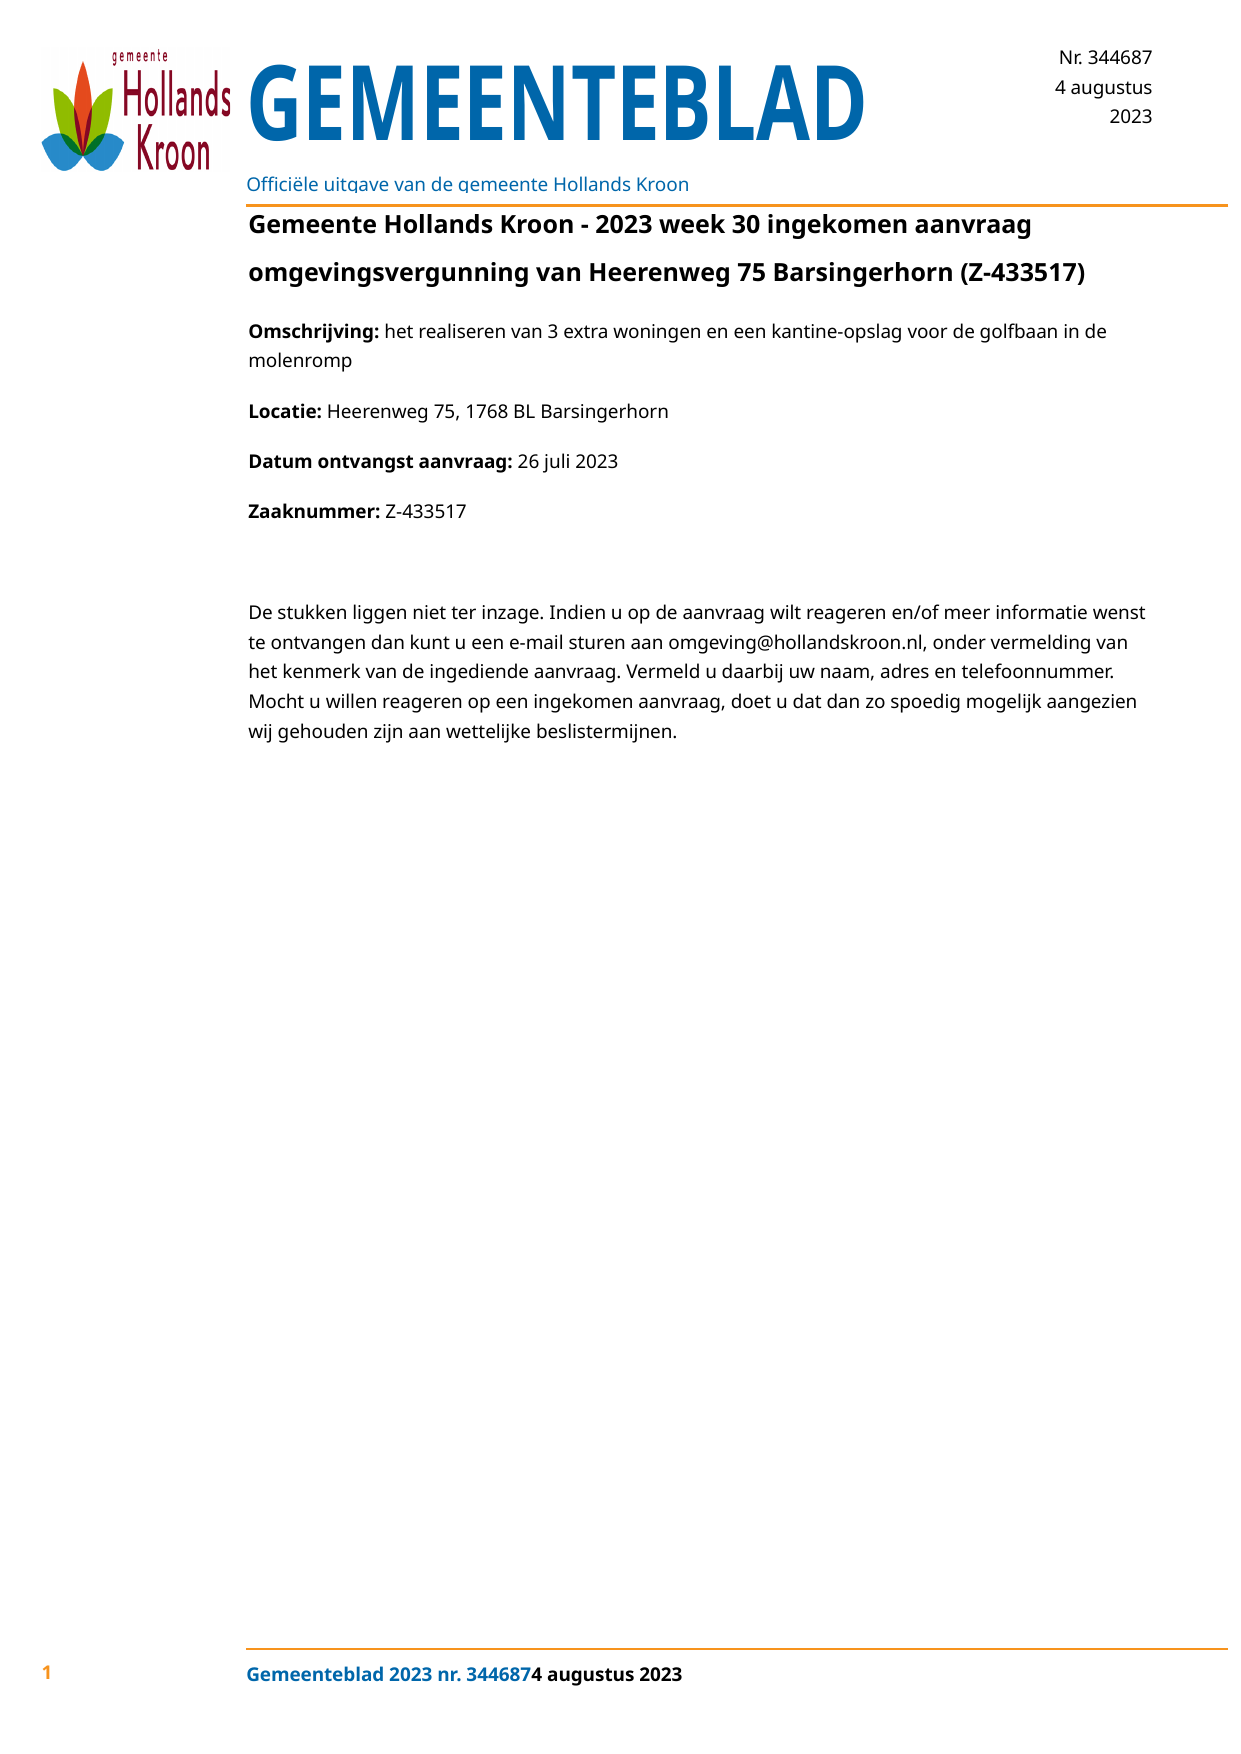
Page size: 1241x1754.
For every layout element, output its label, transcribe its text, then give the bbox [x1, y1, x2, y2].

text Datum ontvangst aanvraag: 26 juli 2023 [248, 448, 1152, 474]
picture [41, 47, 231, 172]
text Locatie: Heerenweg 75, 1768 BL Barsingerhorn [248, 398, 1152, 424]
text De stukken liggen niet ter inzage. Indien u op de aanvraag wilt reageren en/of meer informatie wenst te ontvangen dan kunt u een e-mail sturen aan omgeving@hollandskroon.nl, onder vermelding van het kenmerk van de ingediende aanvraag. Vermeld u daarbij uw naam, adres en telefoonnummer. Mocht u willen reageren op een ingekomen aanvraag, doet u dat dan zo spoedig mogelijk aangezien wij gehouden zijn aan wettelijke beslistermijnen. [248, 599, 1152, 744]
text Gemeente Hollands Kroon - 2023 week 30 ingekomen aanvraag omgevingsvergunning van Heerenweg 75 Barsingerhorn (Z-433517) [248, 207, 1152, 288]
text Zaaknummer: Z-433517 [248, 499, 1152, 524]
text Omschrijving: het realiseren van 3 extra woningen en een kantine-opslag voor de golfbaan in de molenromp [248, 318, 1152, 373]
